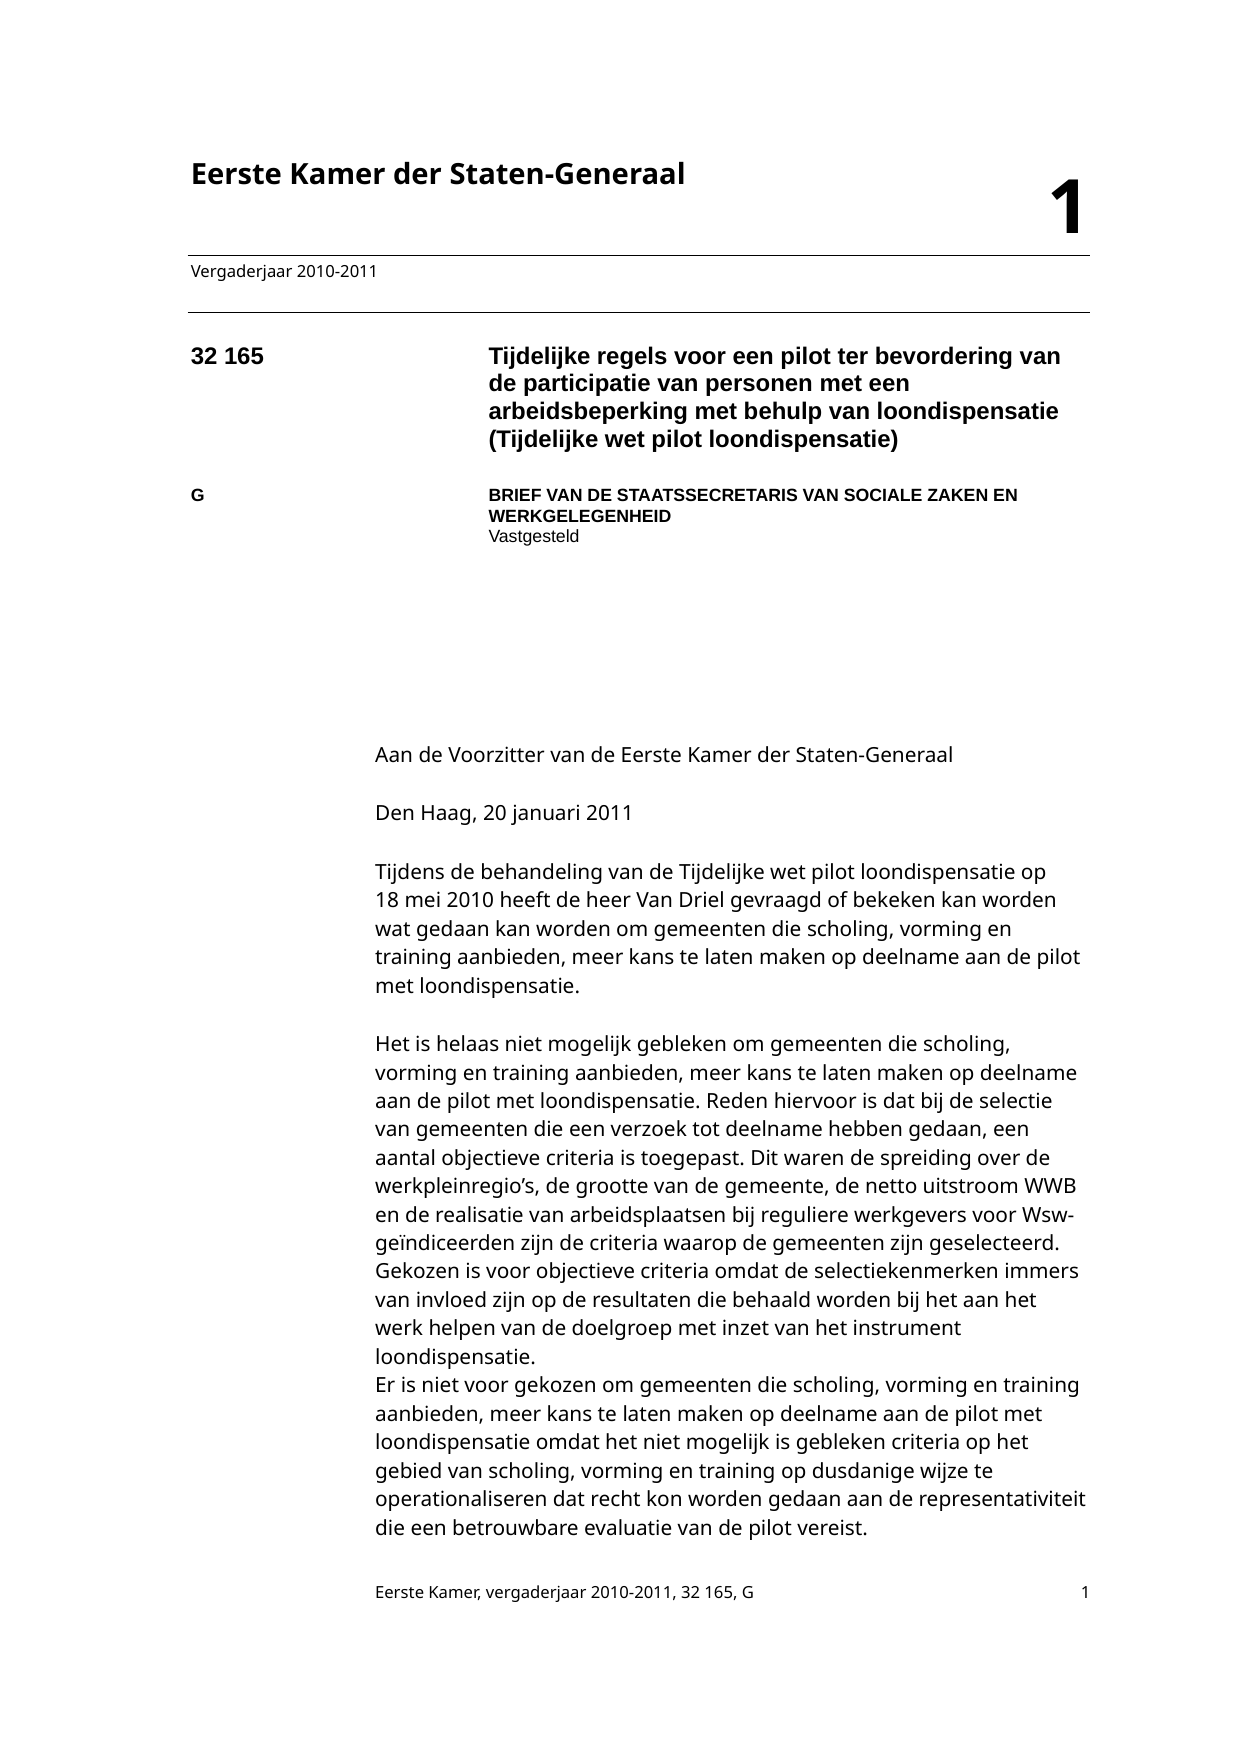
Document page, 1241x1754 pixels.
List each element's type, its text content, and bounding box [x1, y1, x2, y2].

table_cell [188, 313, 485, 339]
text Den Haag, 20 januari 2011 [375, 798, 1090, 827]
table_cell [485, 313, 1090, 339]
table_header Eerste Kamer der Staten-Generaal [188, 150, 909, 255]
text Aan de Voorzitter van de Eerste Kamer der Staten-Generaal [375, 740, 1090, 768]
table_cell [485, 256, 1090, 312]
table_cell Tijdelijke regels voor een pilot ter bevordering van de participatie van personen met een arbeidsbeperking met behulp van loondispensatie (Tijdelijke wet pilot loondispensatie) [485, 339, 1090, 482]
text Het is helaas niet mogelijk gebleken om gemeenten die scholing, vorming en training aanbieden, meer kans te laten maken op deelname aan de pilot met loondispensatie. Reden hiervoor is dat bij de selectie van gemeenten die een verzoek tot deelname hebben gedaan, een aantal objectieve criteria is toegepast. Dit waren de spreiding over de werkpleinregio’s, de grootte van de gemeente, de netto uitstroom WWB en de realisatie van arbeidsplaatsen bij reguliere werkgevers voor Wsw-geïndiceerden zijn de criteria waarop de gemeenten zijn geselecteerd. [375, 1029, 1090, 1257]
text Gekozen is voor objectieve criteria omdat de selectiekenmerken immers van invloed zijn op de resultaten die behaald worden bij het aan het werk helpen van de doelgroep met inzet van het instrument loondispensatie. [375, 1257, 1090, 1370]
table_cell BRIEF VAN DE STAATSSECRETARIS VAN SOCIALE ZAKEN EN WERKGELEGENHEID Vastgesteld [485, 482, 1090, 622]
table_header 1 [910, 150, 1090, 255]
text Er is niet voor gekozen om gemeenten die scholing, vorming en training aanbieden, meer kans te laten maken op deelname aan de pilot met loondispensatie omdat het niet mogelijk is gebleken criteria op het gebied van scholing, vorming en training op dusdanige wijze te operationaliseren dat recht kon worden gedaan aan de representativiteit die een betrouwbare evaluatie van de pilot vereist. [375, 1370, 1090, 1541]
text Tijdens de behandeling van de Tijdelijke wet pilot loondispensatie op 18 mei 2010 heeft de heer Van Driel gevraagd of bekeken kan worden wat gedaan kan worden om gemeenten die scholing, vorming en training aanbieden, meer kans te laten maken op deelname aan de pilot met loondispensatie. [375, 857, 1090, 999]
table_cell G [188, 482, 485, 622]
table_cell Vergaderjaar 2010-2011 [188, 256, 485, 312]
table_cell 32 165 [188, 339, 485, 482]
